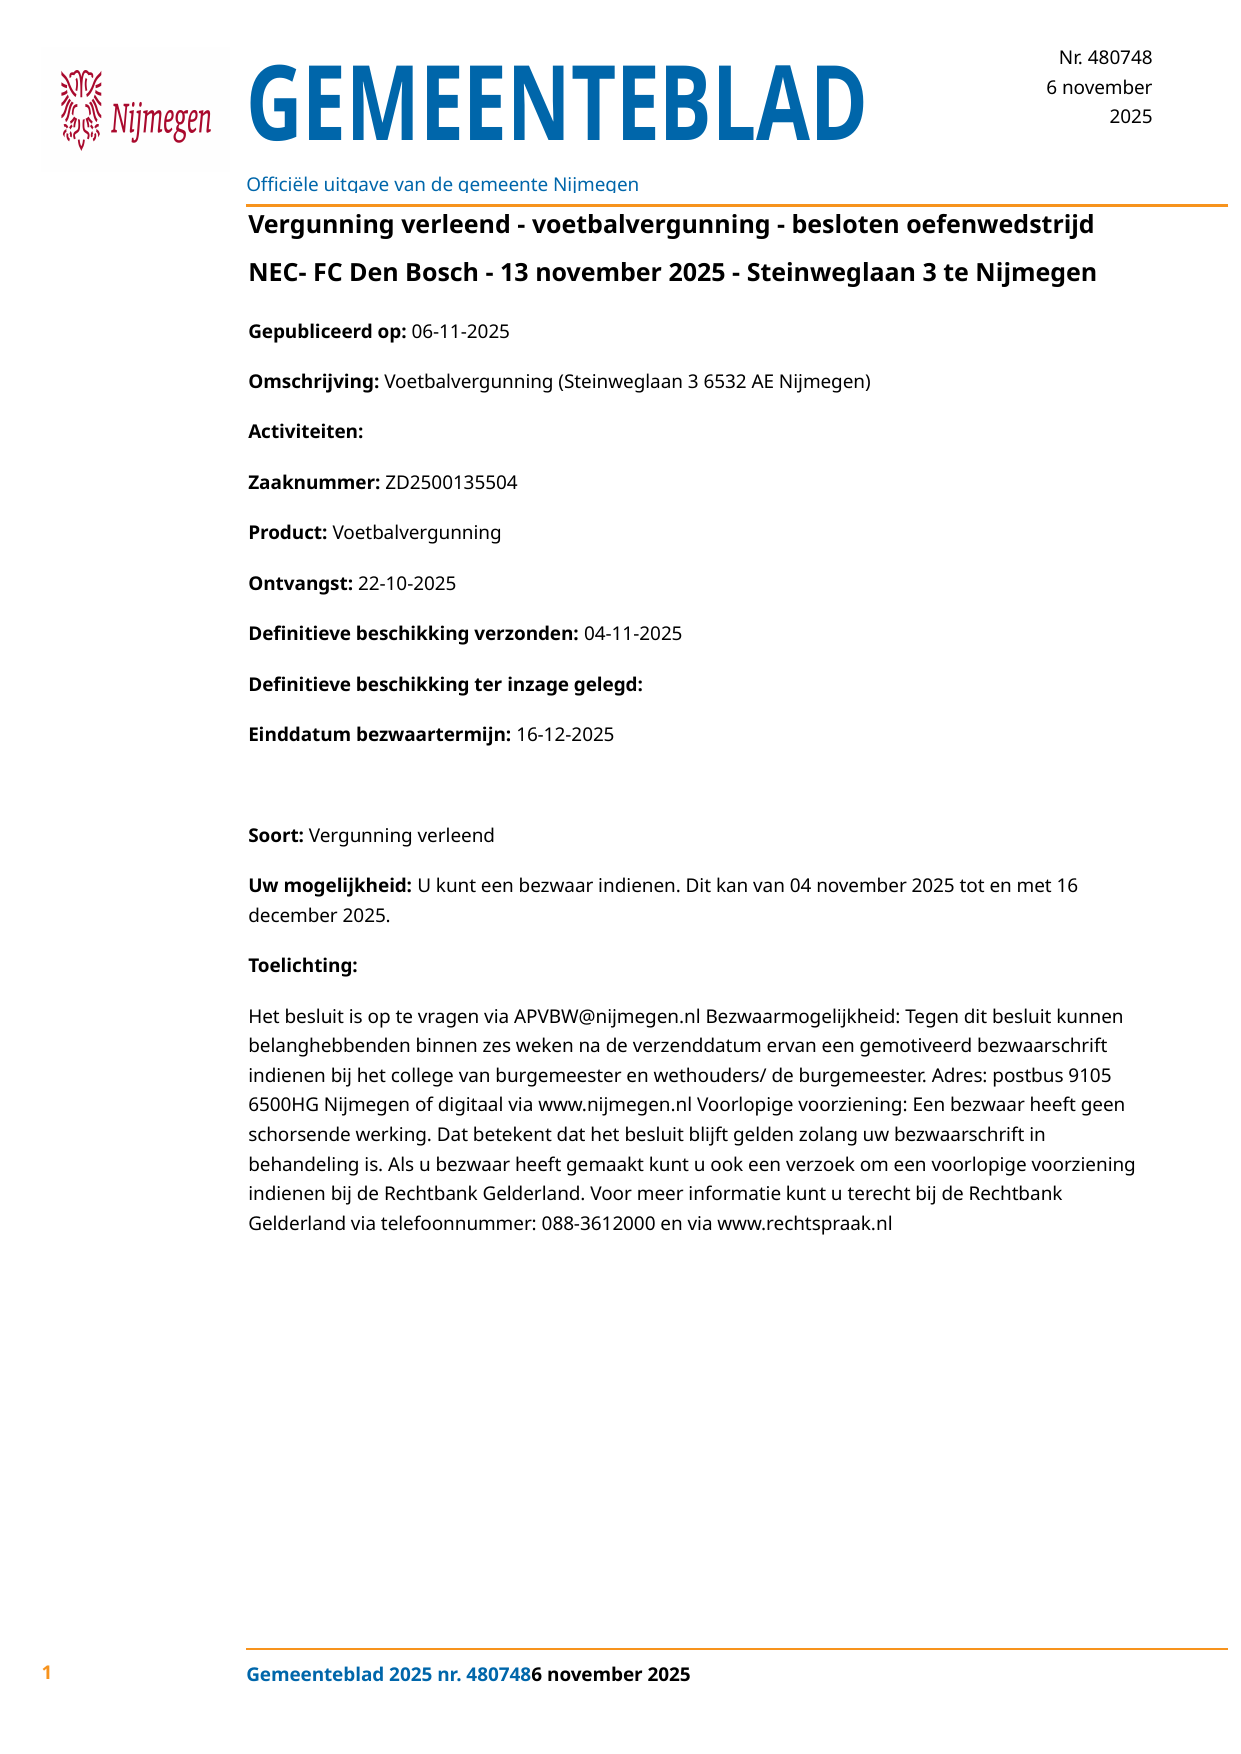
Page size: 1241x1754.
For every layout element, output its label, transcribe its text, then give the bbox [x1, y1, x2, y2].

text Definitieve beschikking ter inzage gelegd: [248, 671, 1152, 697]
text Definitieve beschikking verzonden: 04-11-2025 [248, 620, 1152, 646]
text Gepubliceerd op: 06-11-2025 [248, 318, 1152, 344]
picture [41, 47, 231, 172]
text Einddatum bezwaartermijn: 16-12-2025 [248, 721, 1152, 747]
text Activiteiten: [248, 419, 1152, 444]
text Uw mogelijkheid: U kunt een bezwaar indienen. Dit kan van 04 november 2025 tot en met 16 december 2025. [248, 872, 1152, 928]
text Ontvangst: 22-10-2025 [248, 570, 1152, 596]
text Soort: Vergunning verleend [248, 822, 1152, 848]
text Zaaknummer: ZD2500135504 [248, 469, 1152, 495]
text Het besluit is op te vragen via APVBW@nijmegen.nl Bezwaarmogelijkheid: Tegen dit besluit kunnen belanghebbenden binnen zes weken na de verzenddatum ervan een gemotiveerd bezwaarschrift indienen bij het college van burgemeester en wethouders/ de burgemeester. Adres: postbus 9105 6500HG Nijmegen of digitaal via www.nijmegen.nl Voorlopige voorziening: Een bezwaar heeft geen schorsende werking. Dat betekent dat het besluit blijft gelden zolang uw bezwaarschrift in behandeling is. Als u bezwaar heeft gemaakt kunt u ook een verzoek om een voorlopige voorziening indienen bij de Rechtbank Gelderland. Voor meer informatie kunt u terecht bij de Rechtbank Gelderland via telefoonnummer: 088-3612000 en via www.rechtspraak.nl [248, 1003, 1152, 1236]
text Toelichting: [248, 952, 1152, 978]
text Omschrijving: Voetbalvergunning (Steinweglaan 3 6532 AE Nijmegen) [248, 368, 1152, 394]
text Product: Voetbalvergunning [248, 519, 1152, 545]
text Vergunning verleend - voetbalvergunning - besloten oefenwedstrijd NEC- FC Den Bosch - 13 november 2025 - Steinweglaan 3 te Nijmegen [248, 207, 1152, 288]
